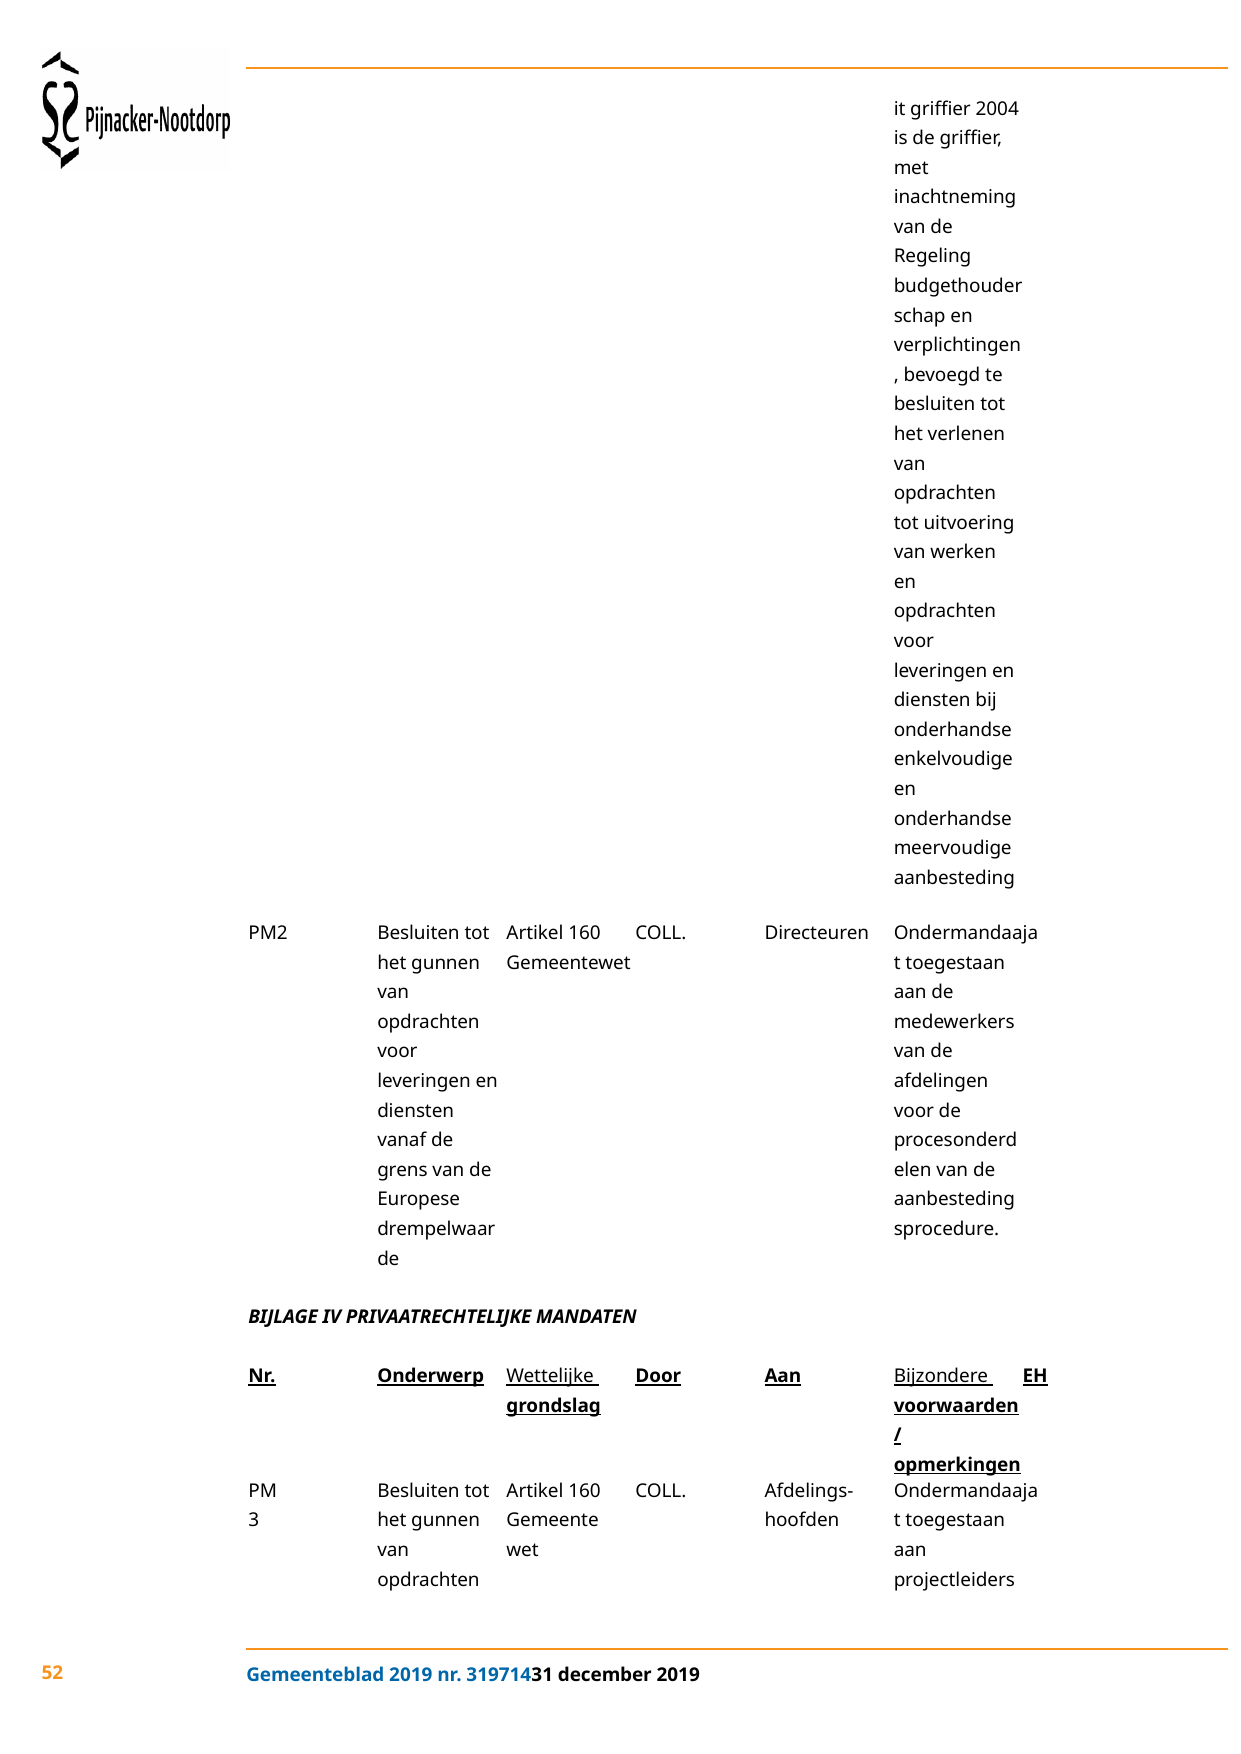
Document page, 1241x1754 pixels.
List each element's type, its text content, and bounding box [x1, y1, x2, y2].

table_cell [764, 95, 893, 919]
table_cell Besluiten tot het gunnen van opdrachten [377, 1477, 506, 1591]
table_cell Directeuren [764, 919, 893, 1270]
table_header Door [635, 1363, 764, 1477]
table_cell Artikel 160 Gemeentewet [506, 919, 635, 1270]
table_header Bijzondere voorwaarden /opmerkingen [894, 1363, 1022, 1477]
table_cell ja [1023, 1477, 1152, 1591]
table_cell [377, 95, 506, 919]
table_cell [506, 95, 635, 919]
table_cell [635, 95, 764, 919]
table_cell Artikel 160 Gemeente wet [506, 1477, 635, 1591]
table_header Aan [764, 1363, 893, 1477]
table_cell Besluiten tot het gunnen van opdrachten voor leveringen en diensten vanaf de grens van de Europese drempelwaarde [377, 919, 506, 1270]
table_header Onderwerp [377, 1363, 506, 1477]
table_cell PM2 [248, 919, 377, 1270]
table_header EH [1023, 1363, 1152, 1477]
table_cell ja [1023, 919, 1152, 1270]
table_cell PM 3 [248, 1477, 377, 1591]
table_cell [1023, 95, 1152, 919]
table_header Wettelijke grondslag [506, 1363, 635, 1477]
text BIJLAGE IV PRIVAATRECHTELIJKE MANDATEN [248, 1303, 1152, 1329]
table_cell it griffier 2004 is de griffier, met inachtneming van de Regeling budgethouderschap en verplichtingen, bevoegd te besluiten tot het verlenen van opdrachten tot uitvoering van werken en opdrachten voor leveringen en diensten bij onderhandse enkelvoudige en onderhandse meervoudige aanbesteding [894, 95, 1022, 919]
table_cell COLL. [635, 1477, 764, 1591]
picture [41, 47, 231, 172]
table_header Nr. [248, 1363, 377, 1477]
table_cell Ondermandaat toegestaan aan de medewerkers van de afdelingen voor de procesonderdelen van de aanbestedingsprocedure. [894, 919, 1022, 1270]
table_cell [248, 95, 377, 919]
table_cell COLL. [635, 919, 764, 1270]
table_cell Ondermandaat toegestaan aan projectleiders [894, 1477, 1022, 1591]
table_cell Afdelings- hoofden [764, 1477, 893, 1591]
